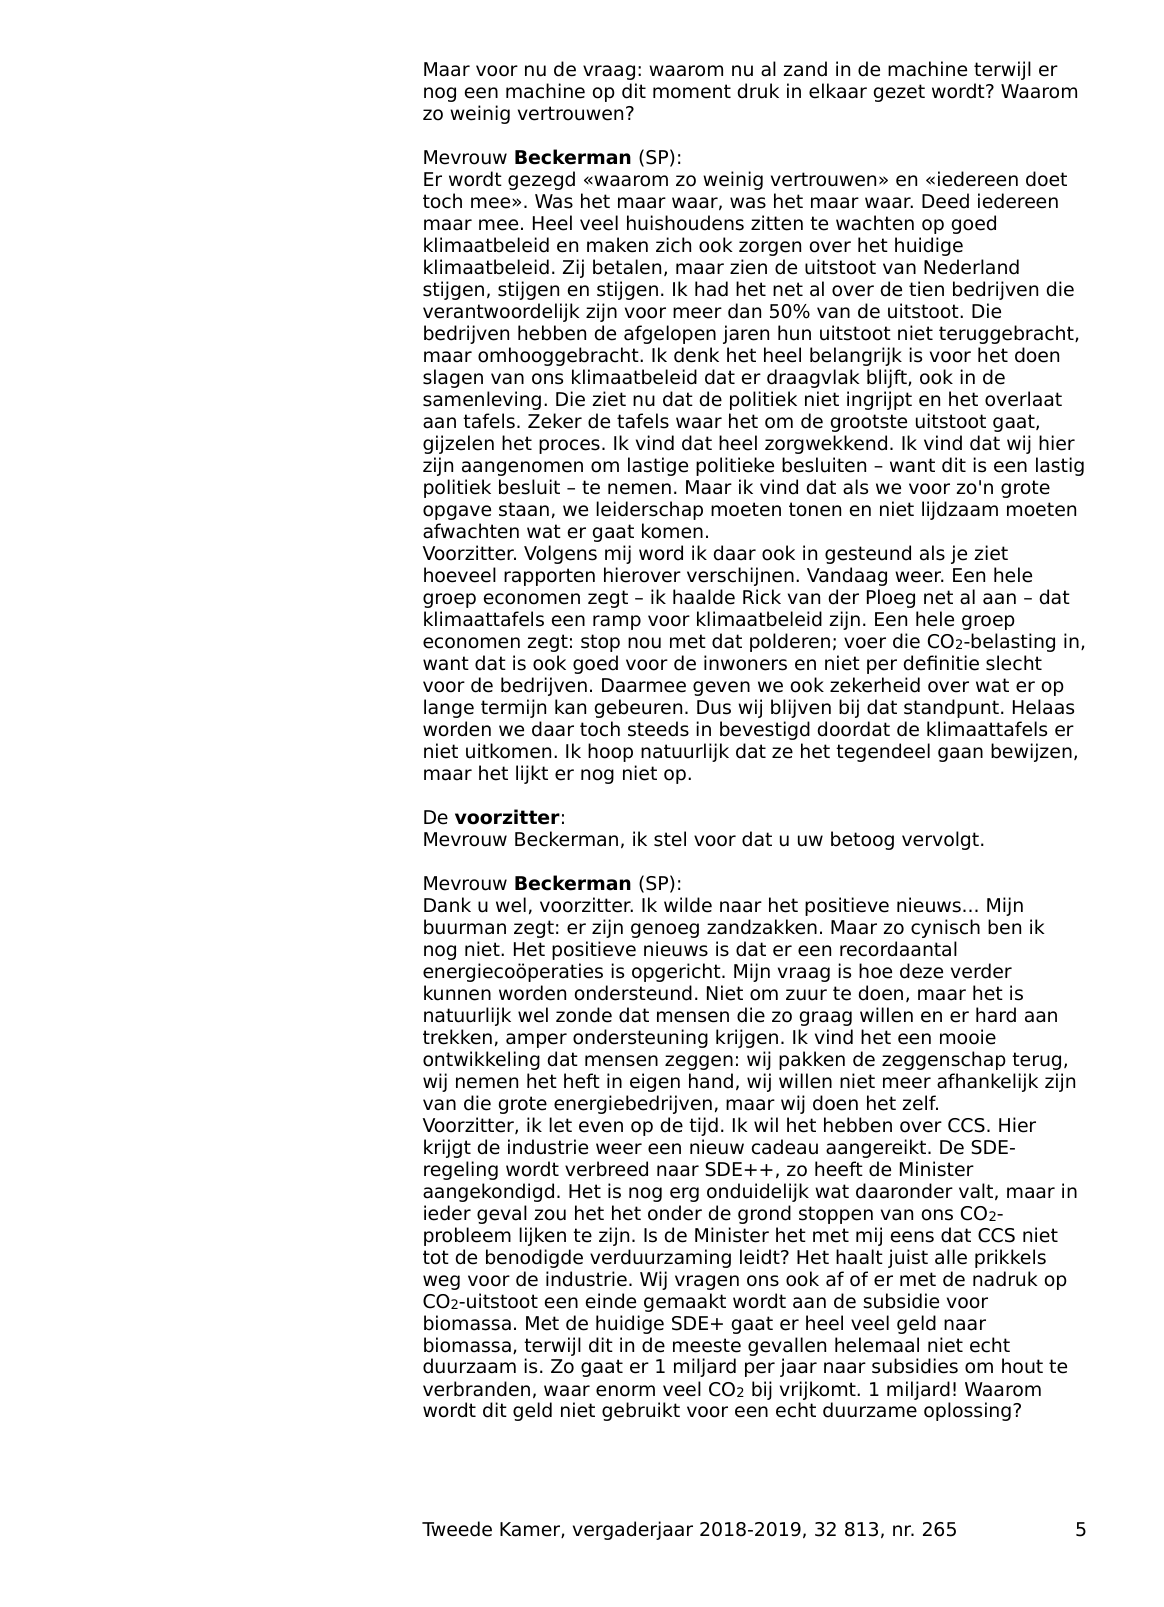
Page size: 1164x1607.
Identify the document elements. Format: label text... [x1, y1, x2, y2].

text Voorzitter, ik let even op de tijd. Ik wil het hebben over CCS. Hier krijgt de industrie weer een nieuw cadeau aangereikt. De SDE-regeling wordt verbreed naar SDE++, zo heeft de Minister aangekondigd. Het is nog erg onduidelijk wat daaronder valt, maar in ieder geval zou het het onder de grond stoppen van ons CO2-probleem lijken te zijn. Is de Minister het met mij eens dat CCS niet tot de benodigde verduurzaming leidt? Het haalt juist alle prikkels weg voor de industrie. Wij vragen ons ook af of er met de nadruk op CO2-uitstoot een einde gemaakt wordt aan de subsidie voor biomassa. Met de huidige SDE+ gaat er heel veel geld naar biomassa, terwijl dit in de meeste gevallen helemaal niet echt duurzaam is. Zo gaat er 1 miljard per jaar naar subsidies om hout te verbranden, waar enorm veel CO2 bij vrijkomt. 1 miljard! Waarom wordt dit geld niet gebruikt voor een echt duurzame oplossing? [422, 1115, 1087, 1422]
text Dank u wel, voorzitter. Ik wilde naar het positieve nieuws... Mijn buurman zegt: er zijn genoeg zandzakken. Maar zo cynisch ben ik nog niet. Het positieve nieuws is dat er een recordaantal energiecoöperaties is opgericht. Mijn vraag is hoe deze verder kunnen worden ondersteund. Niet om zuur te doen, maar het is natuurlijk wel zonde dat mensen die zo graag willen en er hard aan trekken, amper ondersteuning krijgen. Ik vind het een mooie ontwikkeling dat mensen zeggen: wij pakken de zeggenschap terug, wij nemen het heft in eigen hand, wij willen niet meer afhankelijk zijn van die grote energiebedrijven, maar wij doen het zelf. [422, 895, 1087, 1115]
text Mevrouw Beckerman (SP): [422, 873, 1087, 895]
text Voorzitter. Volgens mij word ik daar ook in gesteund als je ziet hoeveel rapporten hierover verschijnen. Vandaag weer. Een hele groep economen zegt – ik haalde Rick van der Ploeg net al aan – dat klimaattafels een ramp voor klimaatbeleid zijn. Een hele groep economen zegt: stop nou met dat polderen; voer die CO2-belasting in, want dat is ook goed voor de inwoners en niet per definitie slecht voor de bedrijven. Daarmee geven we ook zekerheid over wat er op lange termijn kan gebeuren. Dus wij blijven bij dat standpunt. Helaas worden we daar toch steeds in bevestigd doordat de klimaattafels er niet uitkomen. Ik hoop natuurlijk dat ze het tegendeel gaan bewijzen, maar het lijkt er nog niet op. [422, 543, 1087, 784]
text Maar voor nu de vraag: waarom nu al zand in de machine terwijl er nog een machine op dit moment druk in elkaar gezet wordt? Waarom zo weinig vertrouwen? [422, 59, 1087, 125]
text De voorzitter: [422, 807, 1087, 829]
text Er wordt gezegd «waarom zo weinig vertrouwen» en «iedereen doet toch mee». Was het maar waar, was het maar waar. Deed iedereen maar mee. Heel veel huishoudens zitten te wachten op goed klimaatbeleid en maken zich ook zorgen over het huidige klimaatbeleid. Zij betalen, maar zien de uitstoot van Nederland stijgen, stijgen en stijgen. Ik had het net al over de tien bedrijven die verantwoordelijk zijn voor meer dan 50% van de uitstoot. Die bedrijven hebben de afgelopen jaren hun uitstoot niet teruggebracht, maar omhooggebracht. Ik denk het heel belangrijk is voor het doen slagen van ons klimaatbeleid dat er draagvlak blijft, ook in de samenleving. Die ziet nu dat de politiek niet ingrijpt en het overlaat aan tafels. Zeker de tafels waar het om de grootste uitstoot gaat, gijzelen het proces. Ik vind dat heel zorgwekkend. Ik vind dat wij hier zijn aangenomen om lastige politieke besluiten – want dit is een lastig politiek besluit – te nemen. Maar ik vind dat als we voor zo'n grote opgave staan, we leiderschap moeten tonen en niet lijdzaam moeten afwachten wat er gaat komen. [422, 169, 1087, 543]
text Mevrouw Beckerman, ik stel voor dat u uw betoog vervolgt. [422, 829, 1087, 851]
text Mevrouw Beckerman (SP): [422, 147, 1087, 169]
